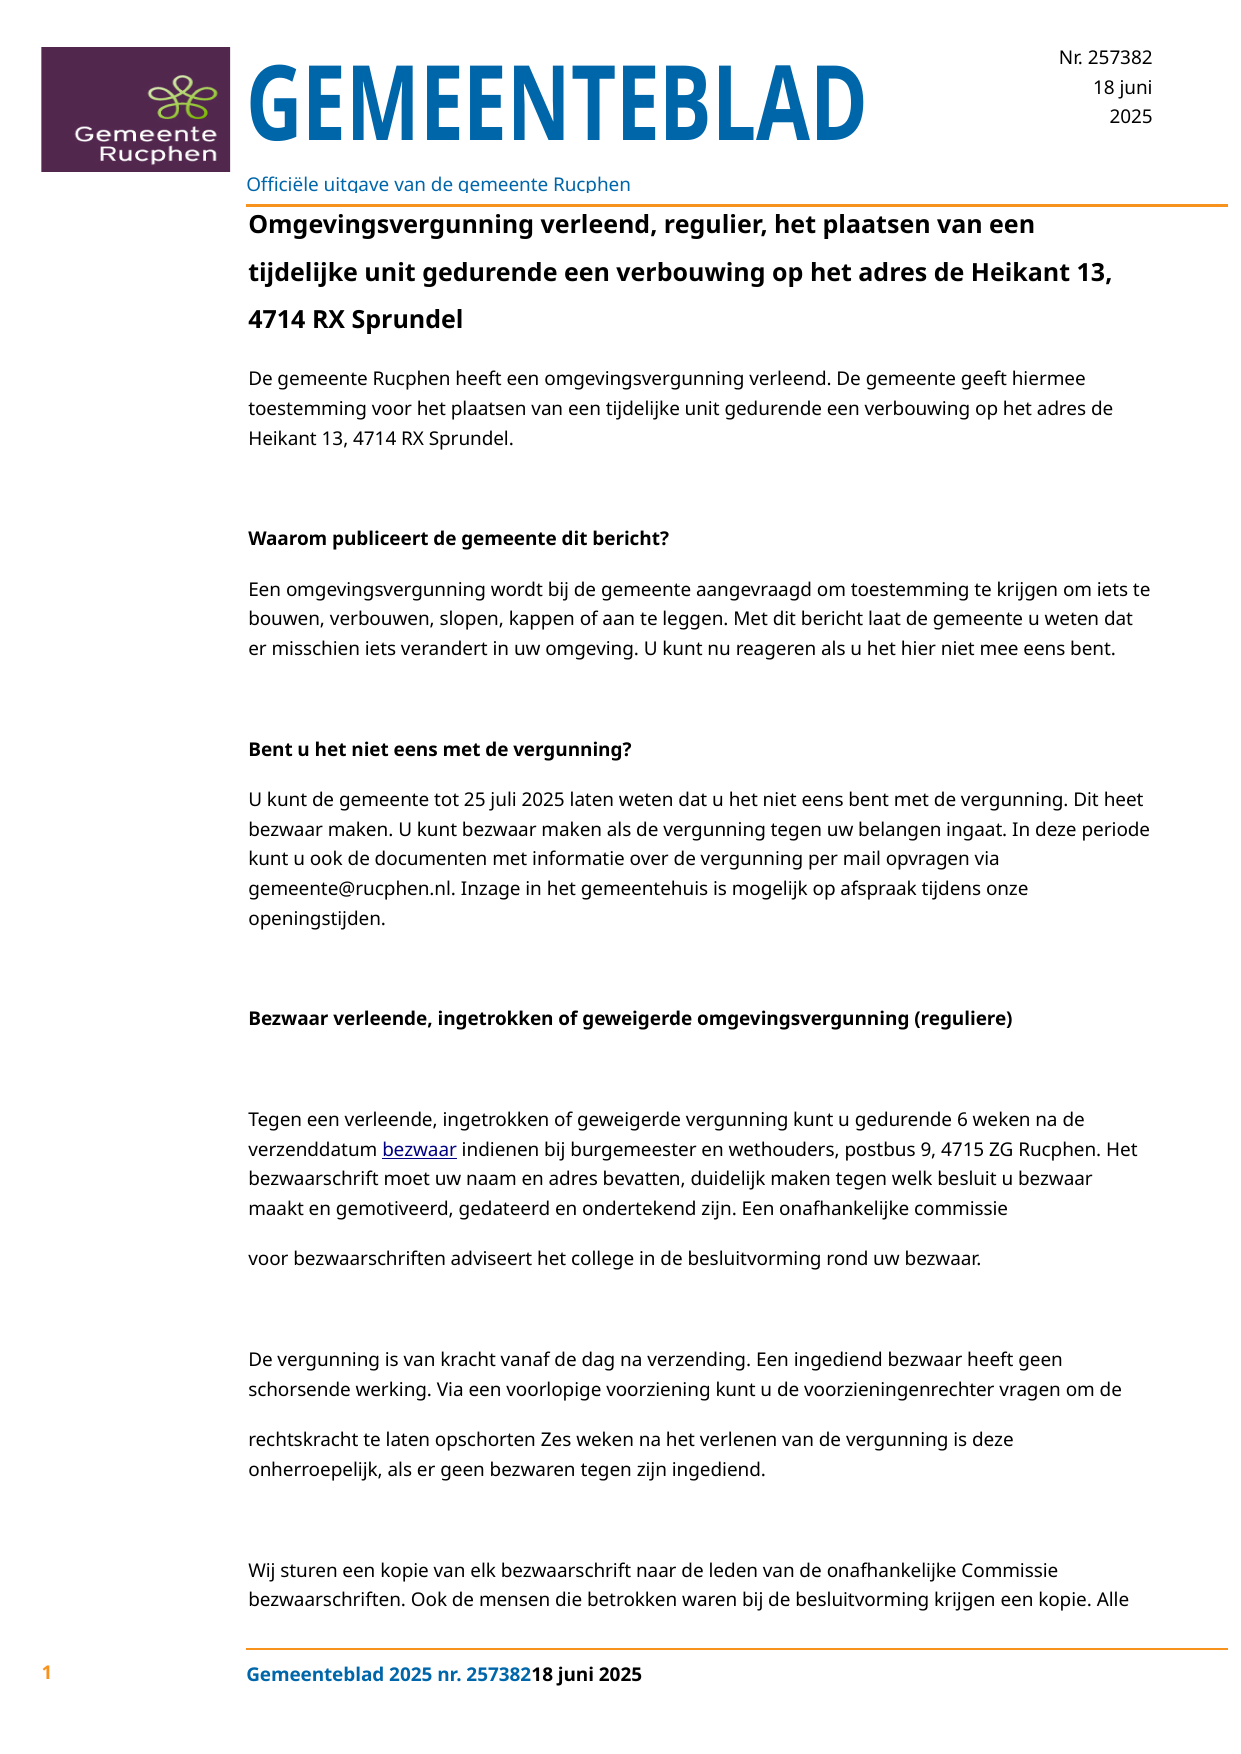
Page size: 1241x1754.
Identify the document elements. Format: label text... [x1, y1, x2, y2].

text Omgevingsvergunning verleend, regulier, het plaatsen van een tijdelijke unit gedurende een verbouwing op het adres de Heikant 13, 4714 RX Sprundel [248, 207, 1152, 336]
text Waarom publiceert de gemeente dit bericht? [248, 526, 1152, 551]
text Tegen een verleende, ingetrokken of geweigerde vergunning kunt u gedurende 6 weken na de verzenddatum bezwaar indienen bij burgemeester en wethouders, postbus 9, 4715 ZG Rucphen. Het bezwaarschrift moet uw naam en adres bevatten, duidelijk maken tegen welk besluit u bezwaar maakt en gemotiveerd, gedateerd en ondertekend zijn. Een onafhankelijke commissie [248, 1106, 1152, 1221]
text voor bezwaarschriften adviseert het college in de besluitvorming rond uw bezwaar. [248, 1246, 1152, 1271]
text U kunt de gemeente tot 25 juli 2025 laten weten dat u het niet eens bent met de vergunning. Dit heet bezwaar maken. U kunt bezwaar maken als de vergunning tegen uw belangen ingaat. In deze periode kunt u ook de documenten met informatie over de vergunning per mail opvragen via gemeente@rucphen.nl. Inzage in het gemeentehuis is mogelijk op afspraak tijdens onze openingstijden. [248, 786, 1152, 930]
text Bezwaar verleende, ingetrokken of geweigerde omgevingsvergunning (reguliere) [248, 1006, 1152, 1031]
text Wij sturen een kopie van elk bezwaarschrift naar de leden van de onafhankelijke Commissie bezwaarschriften. Ook de mensen die betrokken waren bij de besluitvorming krijgen een kopie. Alle [248, 1557, 1152, 1612]
text De gemeente Rucphen heeft een omgevingsvergunning verleend. De gemeente geeft hiermee toestemming voor het plaatsen van een tijdelijke unit gedurende een verbouwing op het adres de Heikant 13, 4714 RX Sprundel. [248, 366, 1152, 450]
text rechtskracht te laten opschorten Zes weken na het verlenen van de vergunning is deze onherroepelijk, als er geen bezwaren tegen zijn ingediend. [248, 1426, 1152, 1482]
picture [41, 47, 231, 172]
text De vergunning is van kracht vanaf de dag na verzending. Een ingediend bezwaar heeft geen schorsende werking. Via een voorlopige voorziening kunt u de voorzieningenrechter vragen om de [248, 1346, 1152, 1402]
text Bent u het niet eens met de vergunning? [248, 736, 1152, 762]
text Een omgevingsvergunning wordt bij de gemeente aangevraagd om toestemming te krijgen om iets te bouwen, verbouwen, slopen, kappen of aan te leggen. Met dit bericht laat de gemeente u weten dat er misschien iets verandert in uw omgeving. U kunt nu reageren als u het hier niet mee eens bent. [248, 576, 1152, 661]
